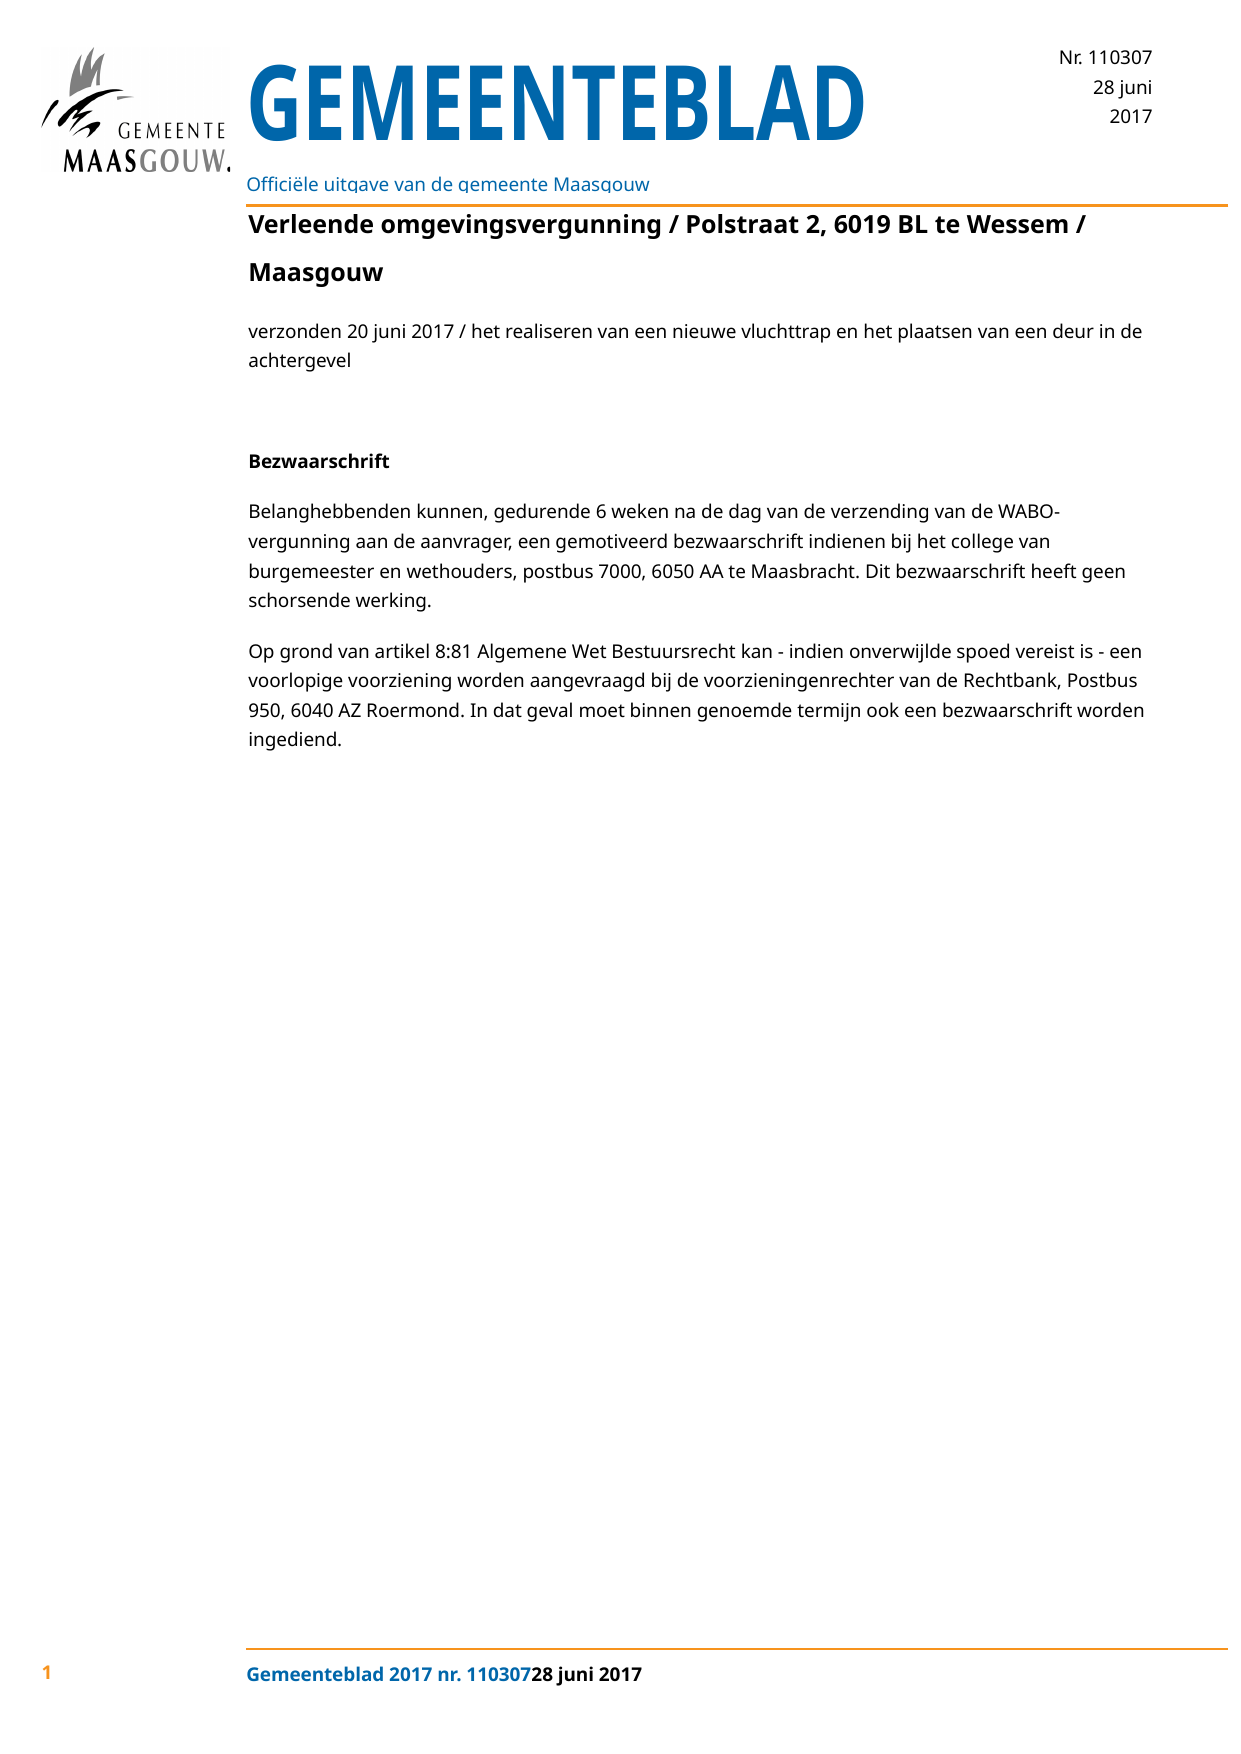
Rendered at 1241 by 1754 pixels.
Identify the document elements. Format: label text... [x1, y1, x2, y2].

text Belanghebbenden kunnen, gedurende 6 weken na de dag van de verzending van de WABO-vergunning aan de aanvrager, een gemotiveerd bezwaarschrift indienen bij het college van burgemeester en wethouders, postbus 7000, 6050 AA te Maasbracht. Dit bezwaarschrift heeft geen schorsende werking. [248, 499, 1152, 613]
text Op grond van artikel 8:81 Algemene Wet Bestuursrecht kan - indien onverwijlde spoed vereist is - een voorlopige voorziening worden aangevraagd bij de voorzieningenrechter van de Rechtbank, Postbus 950, 6040 AZ Roermond. In dat geval moet binnen genoemde termijn ook een bezwaarschrift worden ingediend. [248, 638, 1152, 752]
text Verleende omgevingsvergunning / Polstraat 2, 6019 BL te Wessem / Maasgouw [248, 207, 1152, 288]
text verzonden 20 juni 2017 / het realiseren van een nieuwe vluchttrap en het plaatsen van een deur in de achtergevel [248, 318, 1152, 373]
text Bezwaarschrift [248, 448, 1152, 474]
picture [41, 47, 231, 172]
